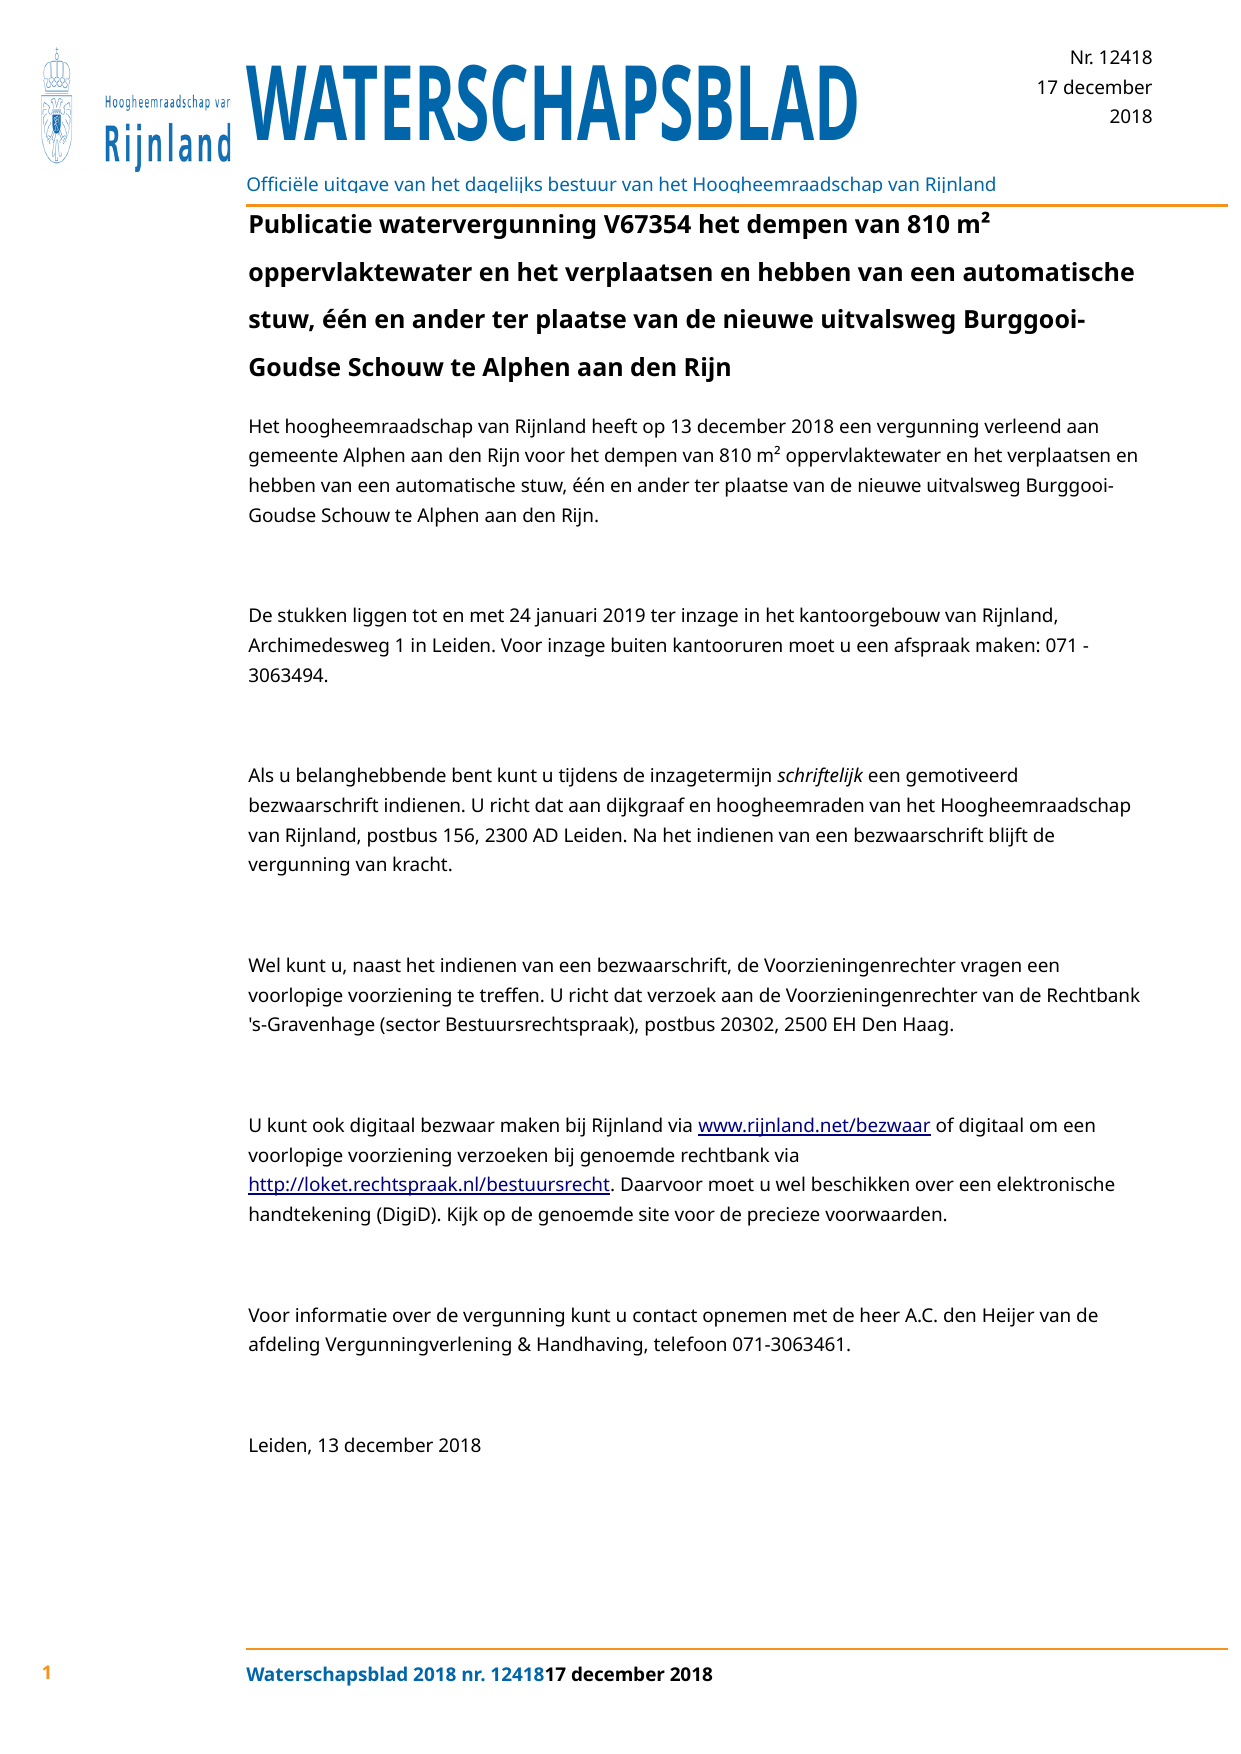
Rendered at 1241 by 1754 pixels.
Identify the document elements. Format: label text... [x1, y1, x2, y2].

text Leiden, 13 december 2018 [248, 1432, 1152, 1458]
text Het hoogheemraadschap van Rijnland heeft op 13 december 2018 een vergunning verleend aan gemeente Alphen aan den Rijn voor het dempen van 810 m² oppervlaktewater en het verplaatsen en hebben van een automatische stuw, één en ander ter plaatse van de nieuwe uitvalsweg Burggooi- Goudse Schouw te Alphen aan den Rijn. [248, 413, 1152, 528]
text U kunt ook digitaal bezwaar maken bij Rijnland via www.rijnland.net/bezwaar of digitaal om een voorlopige voorziening verzoeken bij genoemde rechtbank via http://loket.rechtspraak.nl/bestuursrecht. Daarvoor moet u wel beschikken over een elektronische handtekening (DigiD). Kijk op de genoemde site voor de precieze voorwaarden. [248, 1112, 1152, 1227]
text De stukken liggen tot en met 24 januari 2019 ter inzage in het kantoorgebouw van Rijnland, Archimedesweg 1 in Leiden. Voor inzage buiten kantooruren moet u een afspraak maken: 071 - 3063494. [248, 603, 1152, 688]
text Wel kunt u, naast het indienen van een bezwaarschrift, de Voorzieningenrechter vragen een voorlopige voorziening te treffen. U richt dat verzoek aan de Voorzieningenrechter van de Rechtbank 's-Gravenhage (sector Bestuursrechtspraak), postbus 20302, 2500 EH Den Haag. [248, 952, 1152, 1037]
text Als u belanghebbende bent kunt u tijdens de inzagetermijn schriftelijk een gemotiveerd bezwaarschrift indienen. U richt dat aan dijkgraaf en hoogheemraden van het Hoogheemraadschap van Rijnland, postbus 156, 2300 AD Leiden. Na het indienen van een bezwaarschrift blijft de vergunning van kracht. [248, 763, 1152, 877]
text Publicatie watervergunning V67354 het dempen van 810 m² oppervlaktewater en het verplaatsen en hebben van een automatische stuw, één en ander ter plaatse van de nieuwe uitvalsweg Burggooi- Goudse Schouw te Alphen aan den Rijn [248, 207, 1152, 384]
picture [41, 47, 231, 172]
text Voor informatie over de vergunning kunt u contact opnemen met de heer A.C. den Heijer van de afdeling Vergunningverlening & Handhaving, telefoon 071-3063461. [248, 1302, 1152, 1357]
